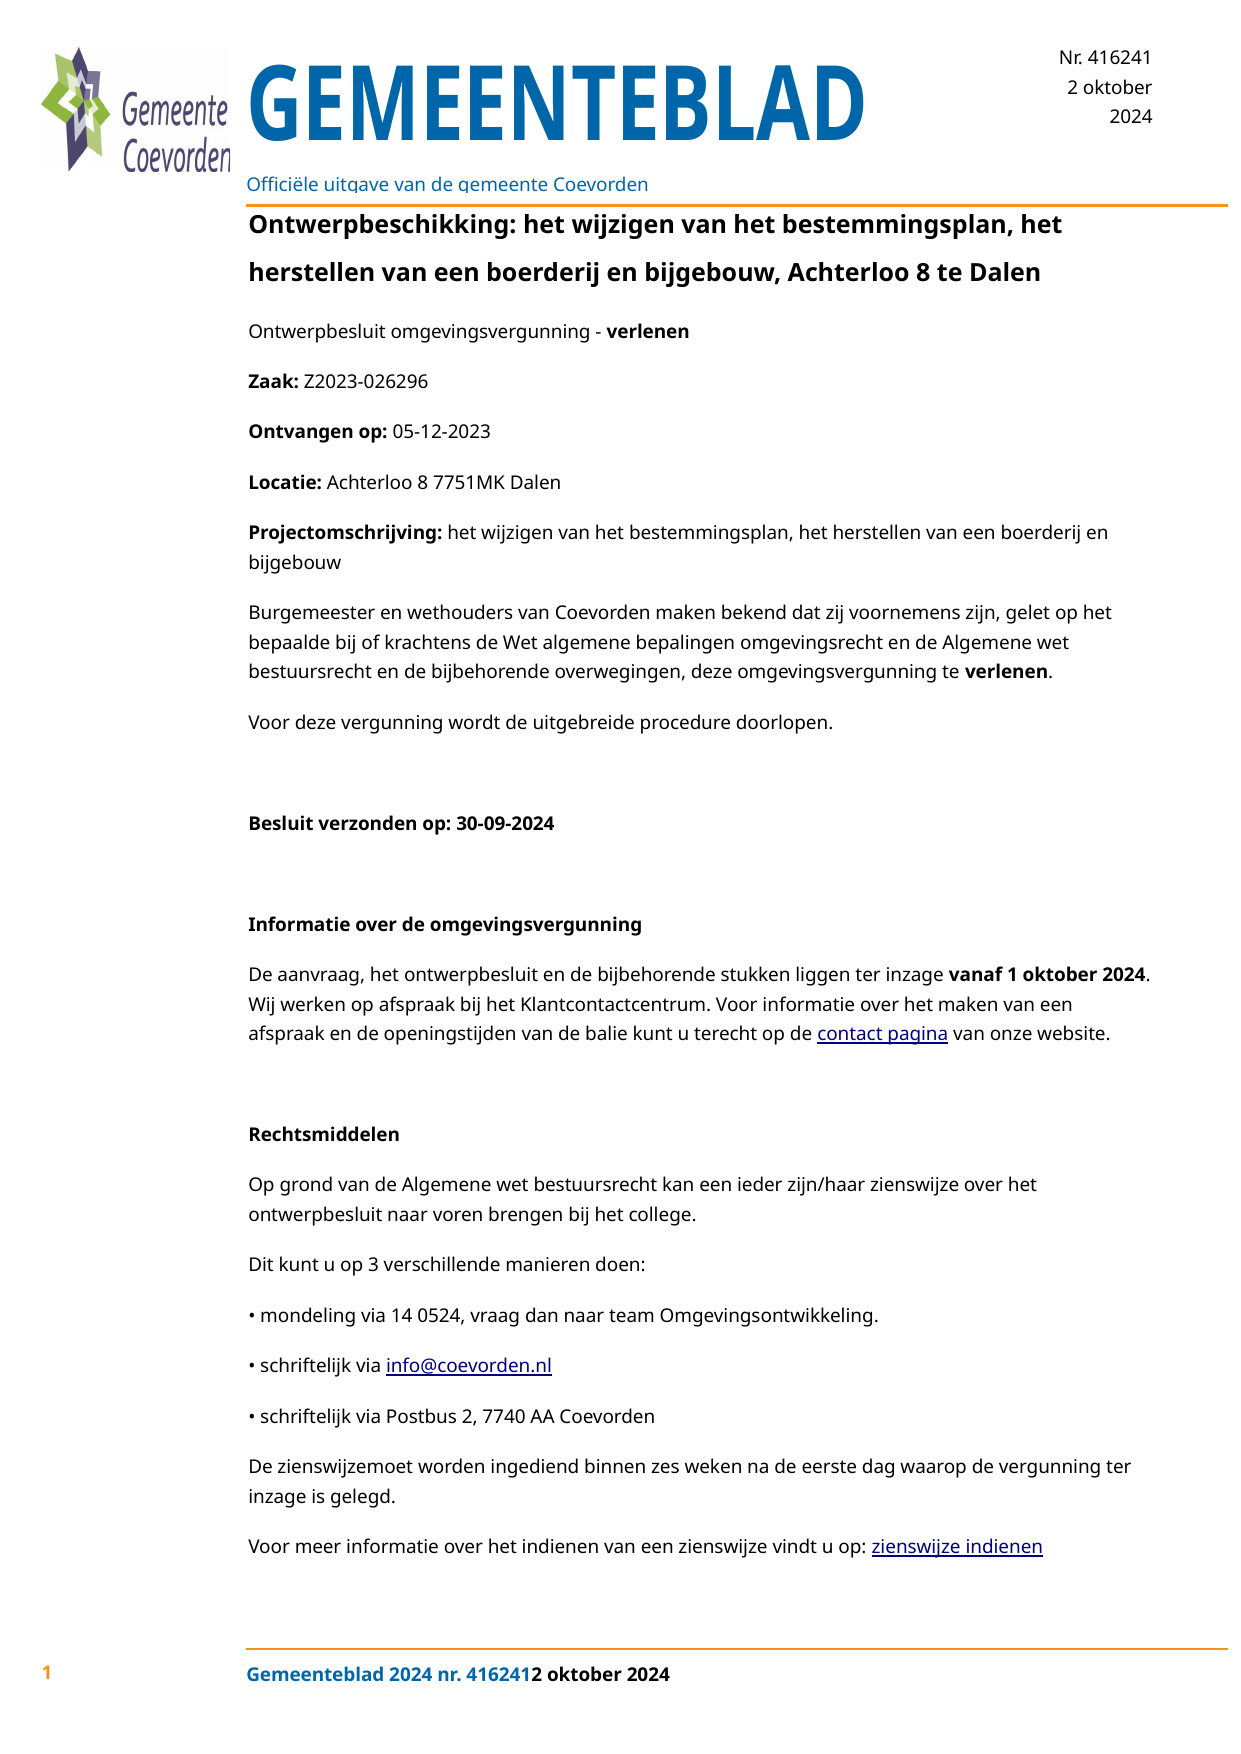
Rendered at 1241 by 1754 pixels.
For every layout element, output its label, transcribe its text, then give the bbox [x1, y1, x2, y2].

text Ontvangen op: 05-12-2023 [248, 419, 1152, 444]
text • mondeling via 14 0524, vraag dan naar team Omgevingsontwikkeling. [248, 1302, 1152, 1328]
picture [41, 47, 231, 172]
text Ontwerpbesluit omgevingsvergunning - verlenen [248, 318, 1152, 344]
text Projectomschrijving: het wijzigen van het bestemmingsplan, het herstellen van een boerderij en bijgebouw [248, 519, 1152, 575]
text Informatie over de omgevingsvergunning [248, 911, 1152, 937]
text Voor deze vergunning wordt de uitgebreide procedure doorlopen. [248, 709, 1152, 735]
text • schriftelijk via Postbus 2, 7740 AA Coevorden [248, 1403, 1152, 1429]
text Op grond van de Algemene wet bestuursrecht kan een ieder zijn/haar zienswijze over het ontwerpbesluit naar voren brengen bij het college. [248, 1172, 1152, 1227]
text Besluit verzonden op: 30-09-2024 [248, 810, 1152, 836]
text Burgemeester en wethouders van Coevorden maken bekend dat zij voornemens zijn, gelet op het bepaalde bij of krachtens de Wet algemene bepalingen omgevingsrecht en de Algemene wet bestuursrecht en de bijbehorende overwegingen, deze omgevingsvergunning te verlenen. [248, 599, 1152, 684]
text Rechtsmiddelen [248, 1121, 1152, 1147]
text • schriftelijk via info@coevorden.nl [248, 1352, 1152, 1378]
text Ontwerpbeschikking: het wijzigen van het bestemmingsplan, het herstellen van een boerderij en bijgebouw, Achterloo 8 te Dalen [248, 207, 1152, 288]
text Zaak: Z2023-026296 [248, 368, 1152, 394]
text Voor meer informatie over het indienen van een zienswijze vindt u op: zienswijze indienen [248, 1533, 1152, 1559]
text Dit kunt u op 3 verschillende manieren doen: [248, 1252, 1152, 1277]
text De aanvraag, het ontwerpbesluit en de bijbehorende stukken liggen ter inzage vanaf 1 oktober 2024. Wij werken op afspraak bij het Klantcontactcentrum. Voor informatie over het maken van een afspraak en de openingstijden van de balie kunt u terecht op de contact pagina van onze website. [248, 961, 1152, 1046]
text Locatie: Achterloo 8 7751MK Dalen [248, 469, 1152, 495]
text De zienswijzemoet worden ingediend binnen zes weken na de eerste dag waarop de vergunning ter inzage is gelegd. [248, 1453, 1152, 1509]
